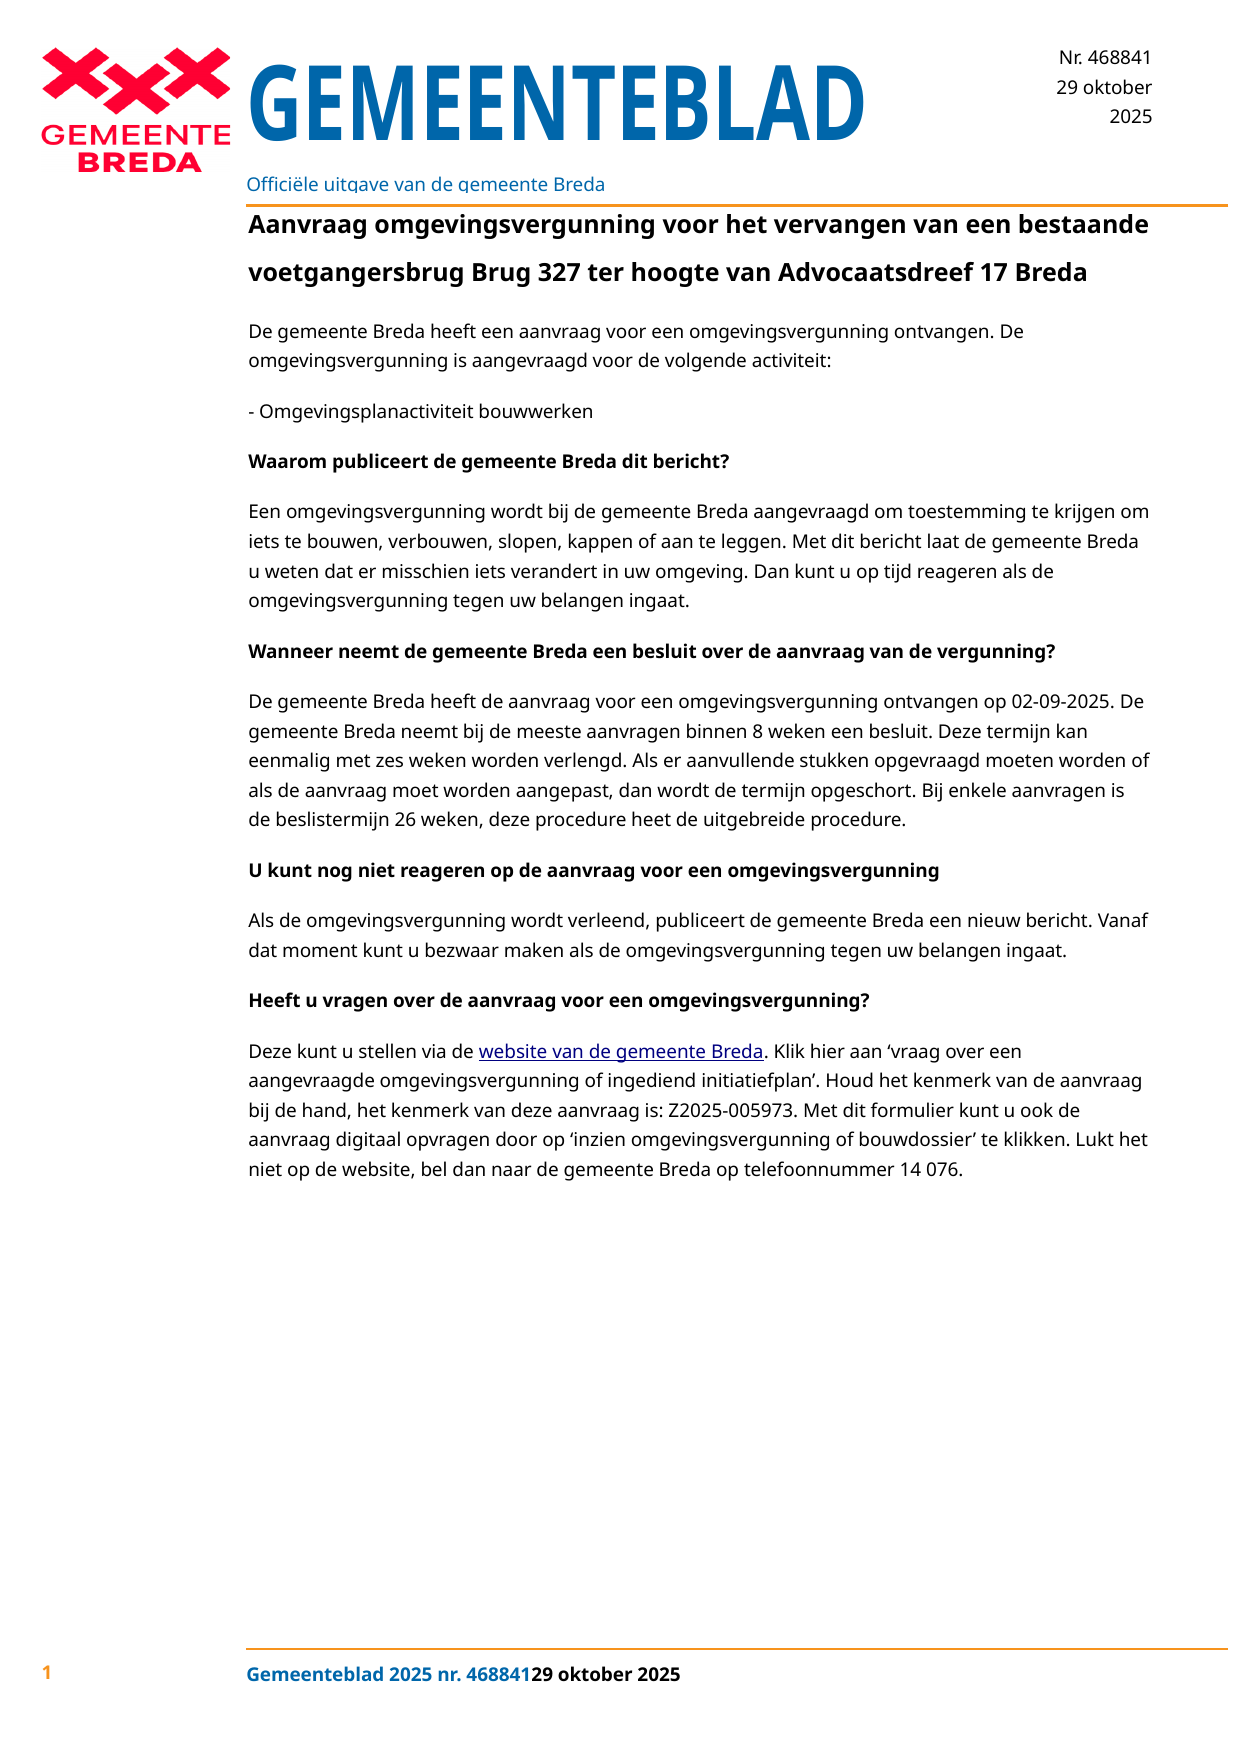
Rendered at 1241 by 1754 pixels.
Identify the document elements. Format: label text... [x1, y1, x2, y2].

text De gemeente Breda heeft een aanvraag voor een omgevingsvergunning ontvangen. De omgevingsvergunning is aangevraagd voor de volgende activiteit: [248, 318, 1152, 373]
picture [41, 47, 231, 172]
text Heeft u vragen over de aanvraag voor een omgevingsvergunning? [248, 987, 1152, 1013]
text U kunt nog niet reageren op de aanvraag voor een omgevingsvergunning [248, 857, 1152, 883]
text Waarom publiceert de gemeente Breda dit bericht? [248, 448, 1152, 474]
text De gemeente Breda heeft de aanvraag voor een omgevingsvergunning ontvangen op 02-09-2025. De gemeente Breda neemt bij de meeste aanvragen binnen 8 weken een besluit. Deze termijn kan eenmalig met zes weken worden verlengd. Als er aanvullende stukken opgevraagd moeten worden of als de aanvraag moet worden aangepast, dan wordt de termijn opgeschort. Bij enkele aanvragen is de beslistermijn 26 weken, deze procedure heet de uitgebreide procedure. [248, 688, 1152, 832]
text Als de omgevingsvergunning wordt verleend, publiceert de gemeente Breda een nieuw bericht. Vanaf dat moment kunt u bezwaar maken als de omgevingsvergunning tegen uw belangen ingaat. [248, 907, 1152, 963]
text - Omgevingsplanactiviteit bouwwerken [248, 398, 1152, 424]
text Een omgevingsvergunning wordt bij de gemeente Breda aangevraagd om toestemming te krijgen om iets te bouwen, verbouwen, slopen, kappen of aan te leggen. Met dit bericht laat de gemeente Breda u weten dat er misschien iets verandert in uw omgeving. Dan kunt u op tijd reageren als de omgevingsvergunning tegen uw belangen ingaat. [248, 499, 1152, 613]
text Aanvraag omgevingsvergunning voor het vervangen van een bestaande voetgangersbrug Brug 327 ter hoogte van Advocaatsdreef 17 Breda [248, 207, 1152, 288]
text Deze kunt u stellen via de website van de gemeente Breda. Klik hier aan ‘vraag over een aangevraagde omgevingsvergunning of ingediend initiatiefplan’. Houd het kenmerk van de aanvraag bij de hand, het kenmerk van deze aanvraag is: Z2025-005973. Met dit formulier kunt u ook de aanvraag digitaal opvragen door op ‘inzien omgevingsvergunning of bouwdossier’ te klikken. Lukt het niet op de website, bel dan naar de gemeente Breda op telefoonnummer 14 076. [248, 1038, 1152, 1182]
text Wanneer neemt de gemeente Breda een besluit over de aanvraag van de vergunning? [248, 638, 1152, 664]
